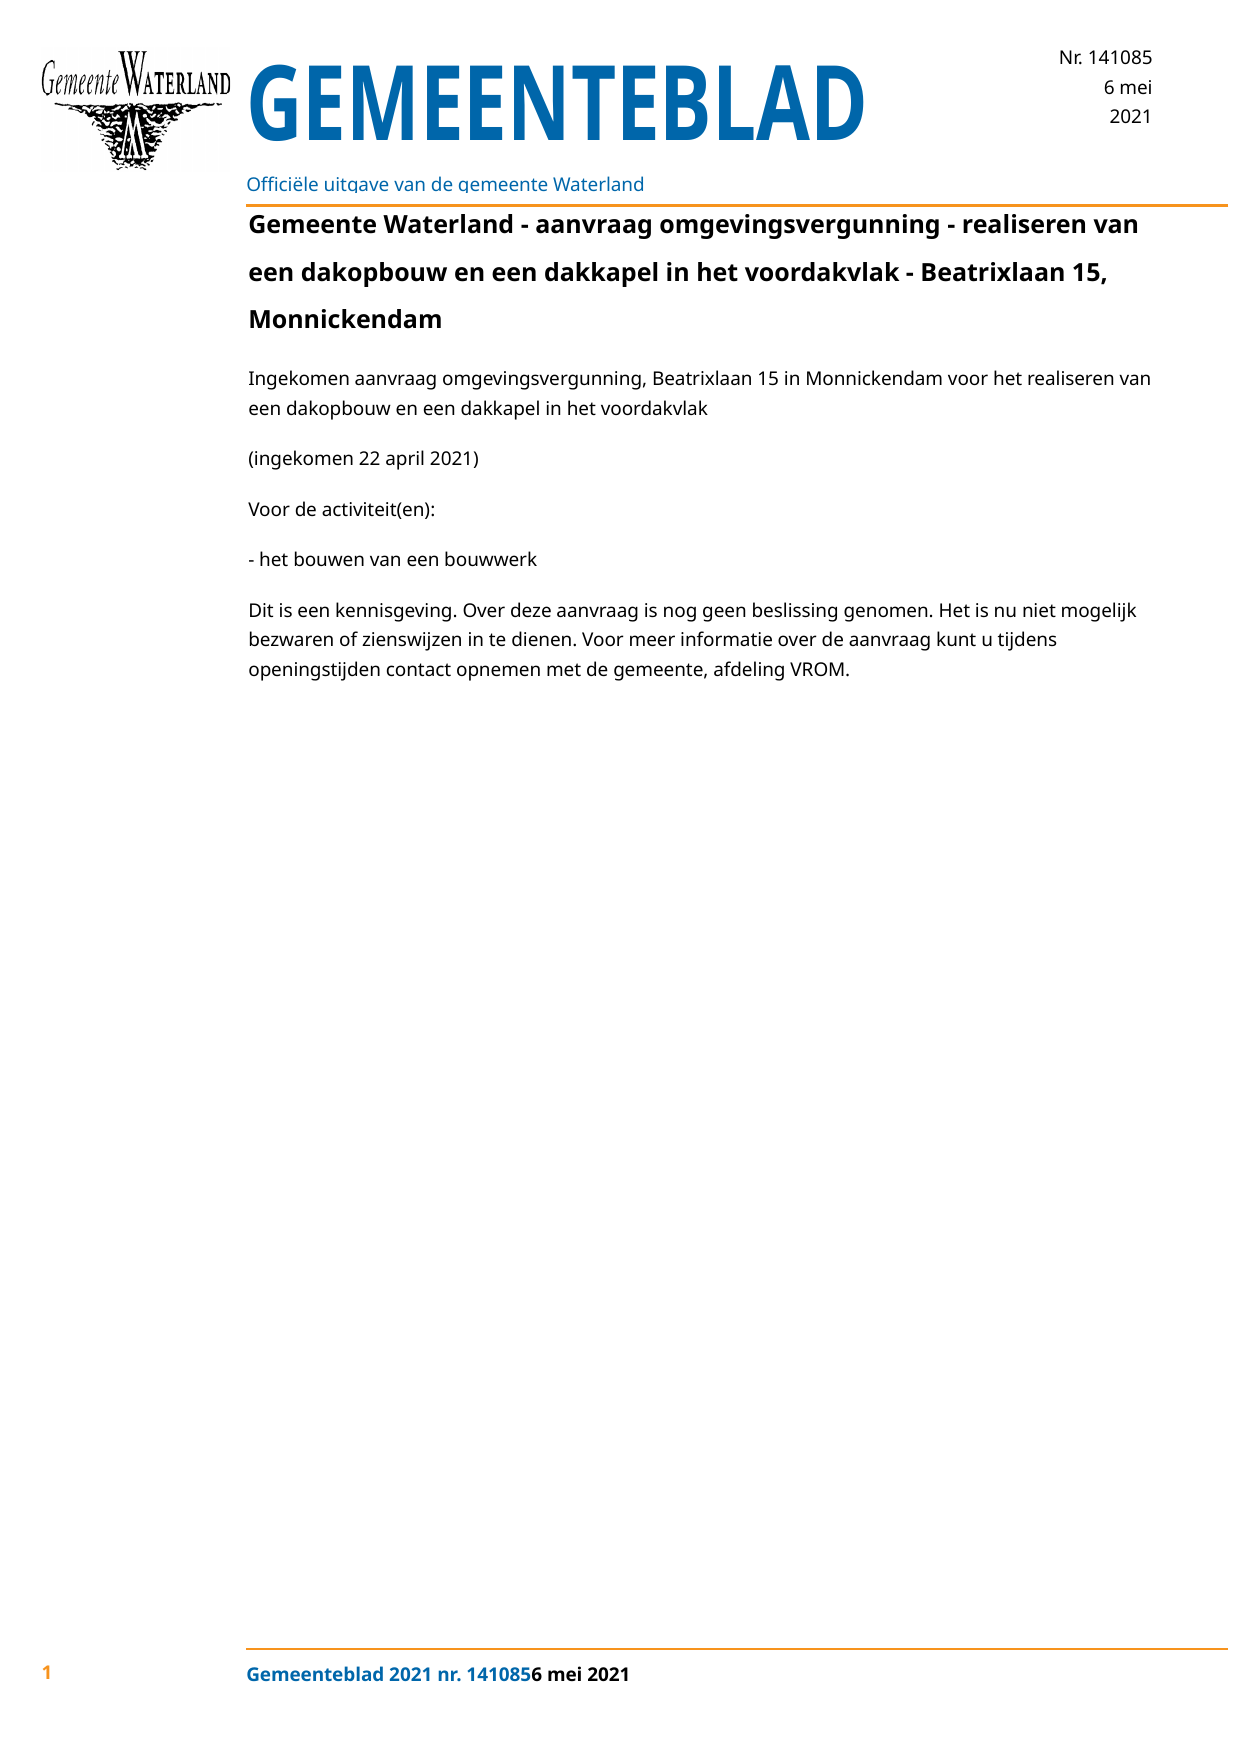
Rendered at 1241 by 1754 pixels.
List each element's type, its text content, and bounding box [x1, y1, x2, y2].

picture [41, 47, 231, 172]
text Dit is een kennisgeving. Over deze aanvraag is nog geen beslissing genomen. Het is nu niet mogelijk bezwaren of zienswijzen in te dienen. Voor meer informatie over de aanvraag kunt u tijdens openingstijden contact opnemen met de gemeente, afdeling VROM. [248, 597, 1152, 682]
text Gemeente Waterland - aanvraag omgevingsvergunning - realiseren van een dakopbouw en een dakkapel in het voordakvlak - Beatrixlaan 15, Monnickendam [248, 207, 1152, 336]
text Voor de activiteit(en): [248, 496, 1152, 522]
text Ingekomen aanvraag omgevingsvergunning, Beatrixlaan 15 in Monnickendam voor het realiseren van een dakopbouw en een dakkapel in het voordakvlak [248, 366, 1152, 421]
text - het bouwen van een bouwwerk [248, 546, 1152, 572]
text (ingekomen 22 april 2021) [248, 446, 1152, 471]
